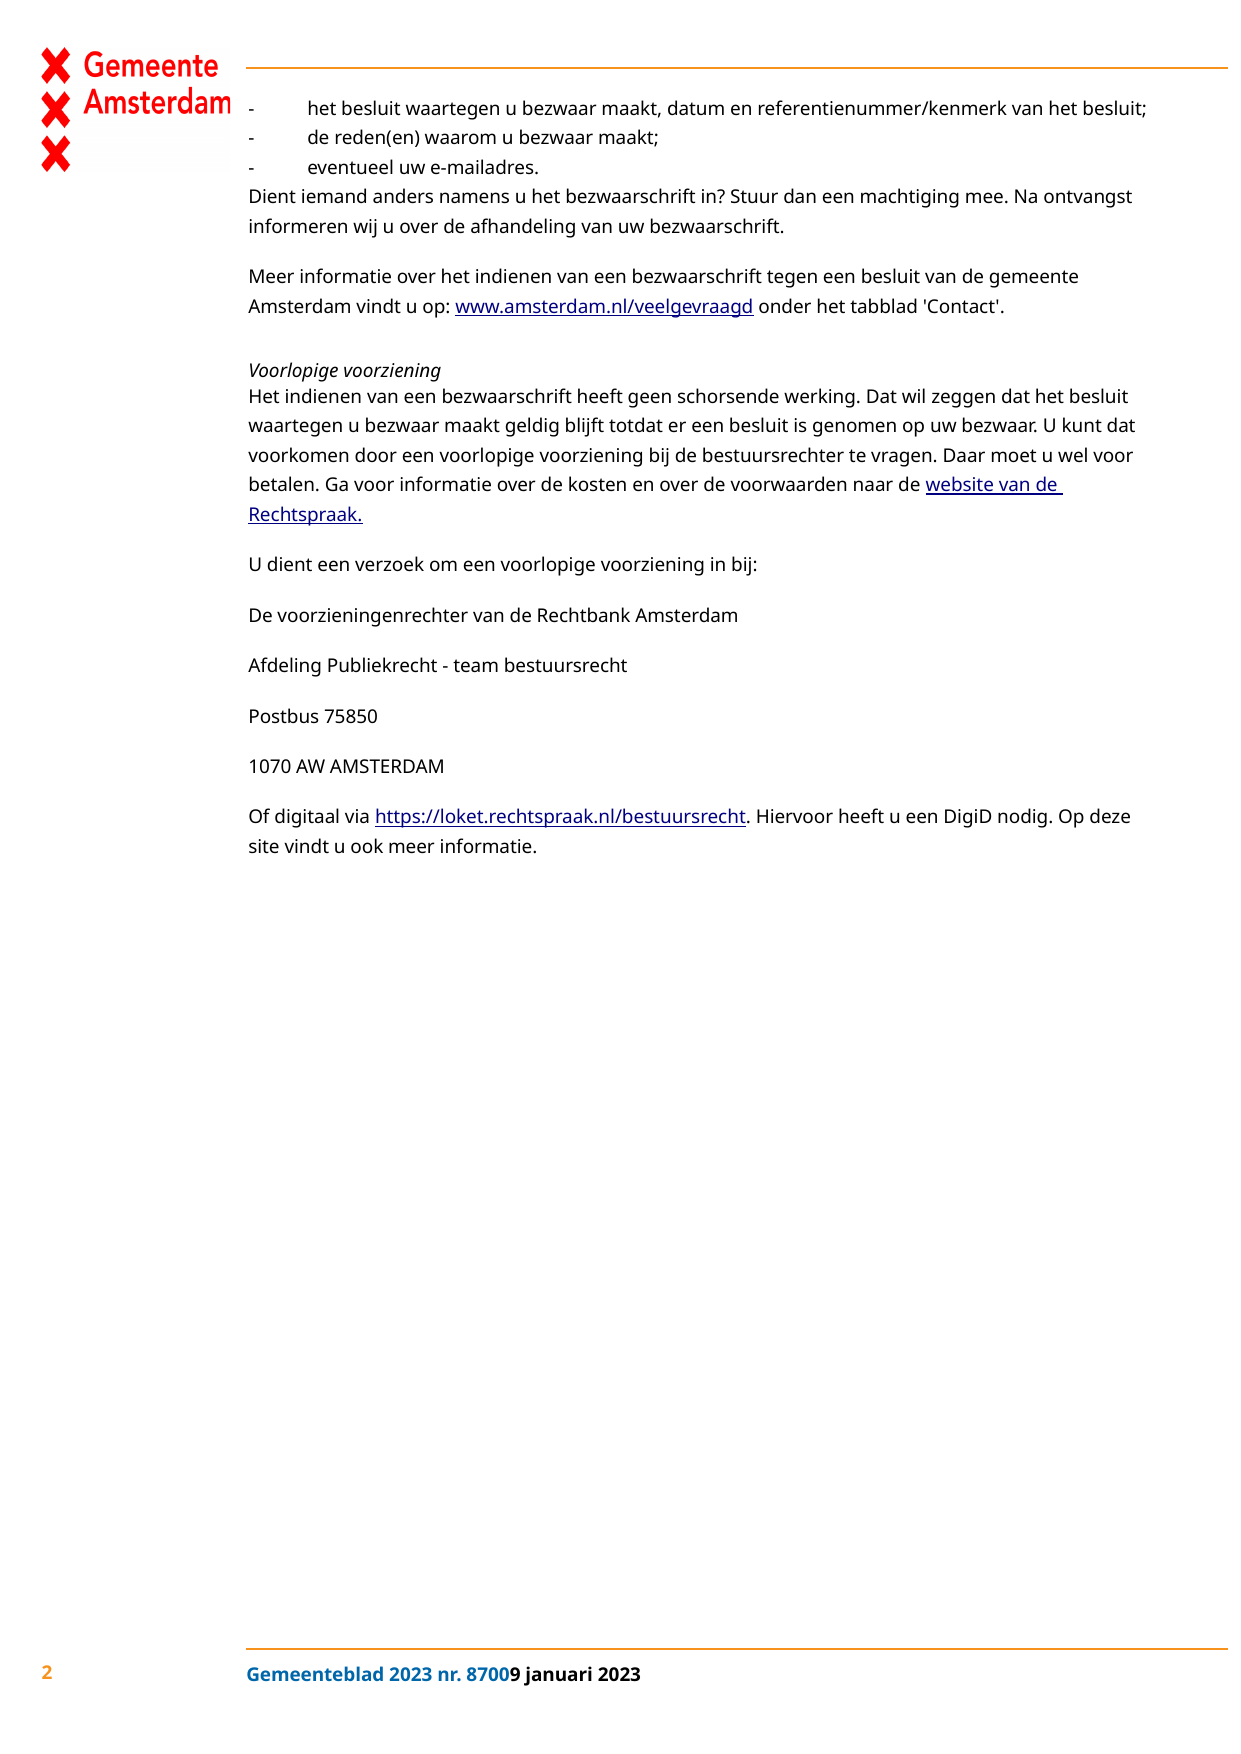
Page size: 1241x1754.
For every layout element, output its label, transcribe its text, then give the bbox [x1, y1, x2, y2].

text Voorlopige voorziening [248, 357, 1152, 383]
text Postbus 75850 [248, 703, 1152, 728]
text Of digitaal via https://loket.rechtspraak.nl/bestuursrecht. Hiervoor heeft u een DigiD nodig. Op deze site vindt u ook meer informatie. [248, 804, 1152, 859]
picture [41, 47, 231, 172]
list de reden(en) waarom u bezwaar maakt; [248, 124, 1152, 150]
text De voorzieningenrechter van de Rechtbank Amsterdam [248, 602, 1152, 628]
list eventueel uw e-mailadres. [248, 154, 1152, 180]
text 1070 AW AMSTERDAM [248, 753, 1152, 779]
text U dient een verzoek om een voorlopige voorziening in bij: [248, 552, 1152, 577]
text Dient iemand anders namens u het bezwaarschrift in? Stuur dan een machtiging mee. Na ontvangst informeren wij u over de afhandeling van uw bezwaarschrift. [248, 183, 1152, 239]
text Het indienen van een bezwaarschrift heeft geen schorsende werking. Dat wil zeggen dat het besluit waartegen u bezwaar maakt geldig blijft totdat er een besluit is genomen op uw bezwaar. U kunt dat voorkomen door een voorlopige voorziening bij de bestuursrechter te vragen. Daar moet u wel voor betalen. Ga voor informatie over de kosten en over de voorwaarden naar de website van de Rechtspraak. [248, 383, 1152, 527]
list het besluit waartegen u bezwaar maakt, datum en referentienummer/kenmerk van het besluit; [248, 95, 1152, 121]
text Afdeling Publiekrecht - team bestuursrecht [248, 652, 1152, 678]
text Meer informatie over het indienen van een bezwaarschrift tegen een besluit van de gemeente Amsterdam vindt u op: www.amsterdam.nl/veelgevraagd onder het tabblad 'Contact'. [248, 263, 1152, 319]
